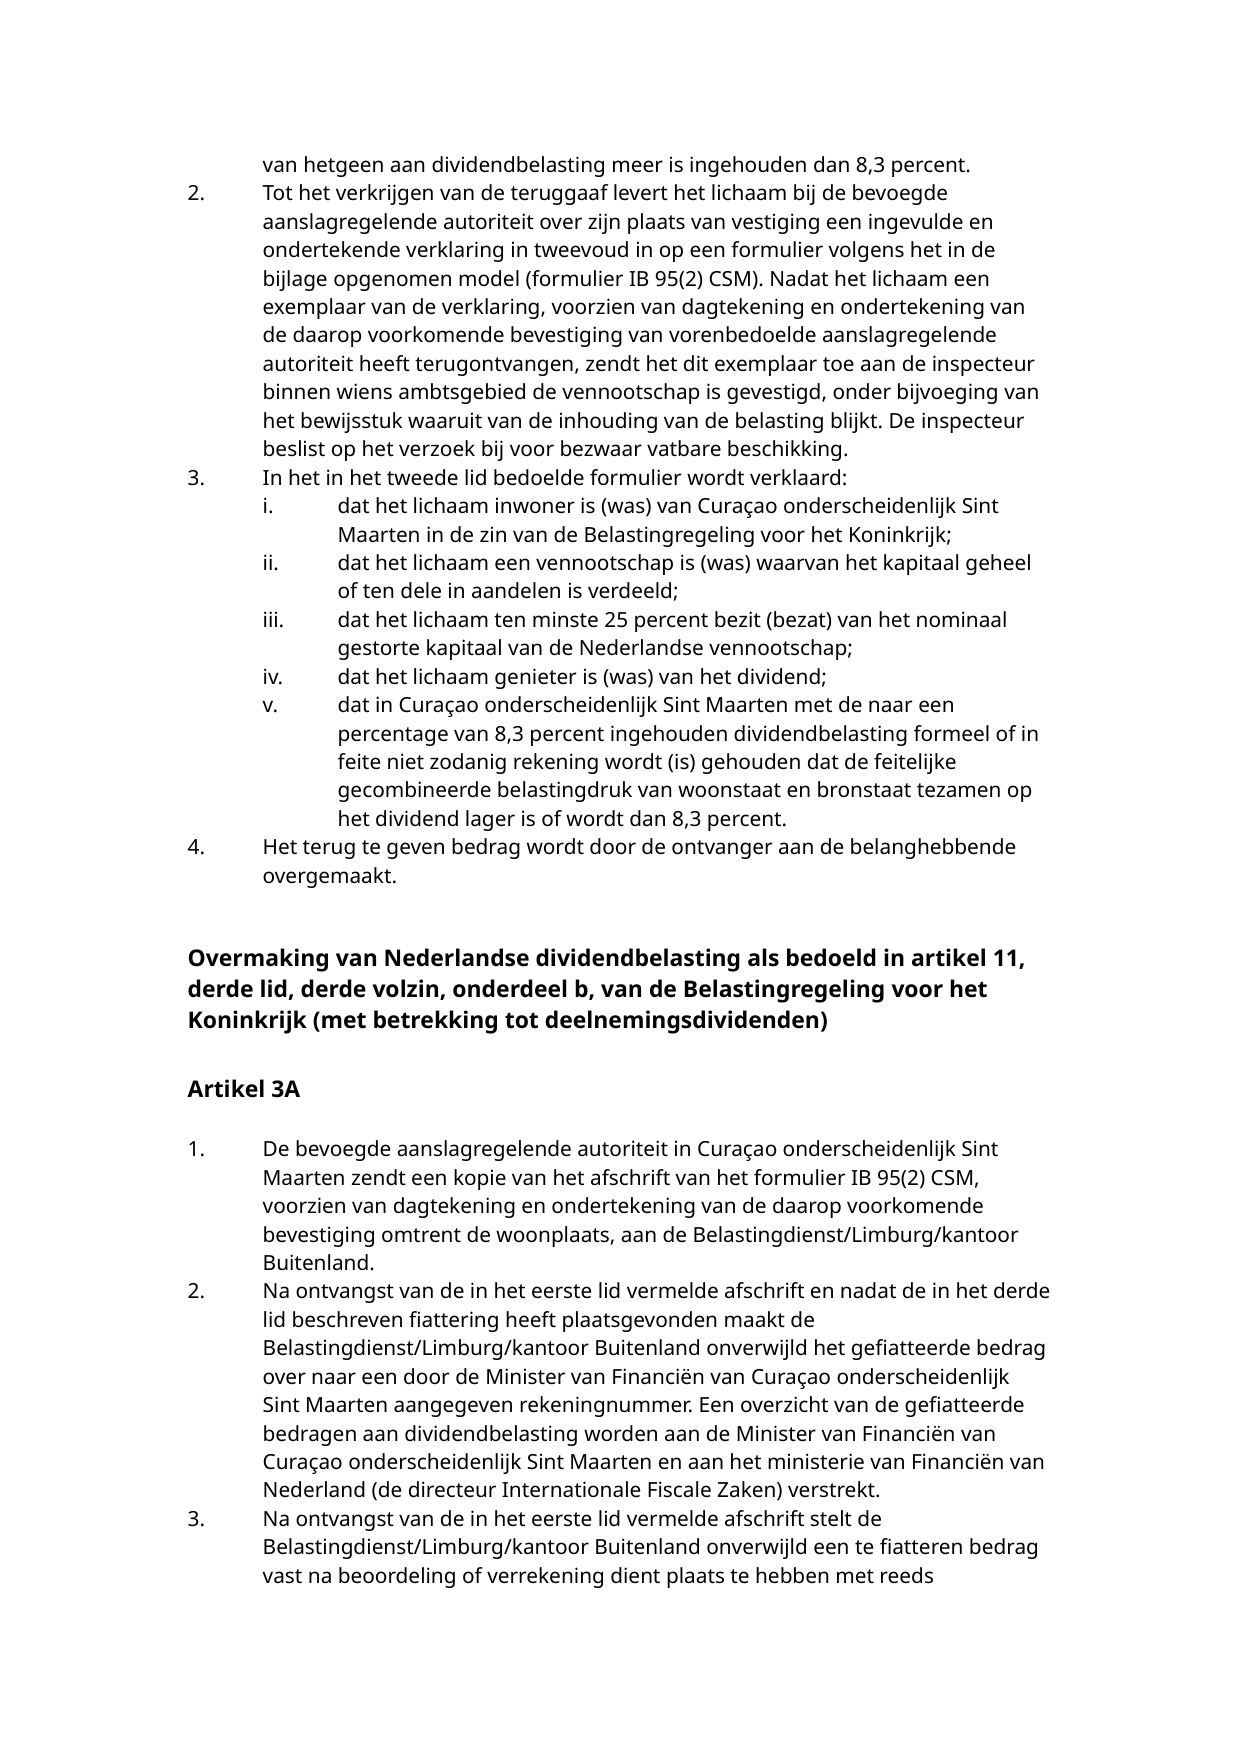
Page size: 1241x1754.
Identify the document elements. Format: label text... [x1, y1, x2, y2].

list Na ontvangst van de in het eerste lid vermelde afschrift en nadat de in het derde lid beschreven fiattering heeft plaatsgevonden maakt de Belastingdienst/Limburg/kantoor Buitenland onverwijld het gefiatteerde bedrag over naar een door de Minister van Financiën van Curaçao onderscheidenlijk Sint Maarten aangegeven rekeningnummer. Een overzicht van de gefiatteerde bedragen aan dividendbelasting worden aan de Minister van Financiën van Curaçao onderscheidenlijk Sint Maarten en aan het ministerie van Financiën van Nederland (de directeur Internationale Fiscale Zaken) verstrekt. [187, 1277, 1053, 1504]
list In het in het tweede lid bedoelde formulier wordt verklaard: [187, 463, 1053, 491]
list dat in Curaçao onderscheidenlijk Sint Maarten met de naar een percentage van 8,3 percent ingehouden dividendbelasting formeel of in feite niet zodanig rekening wordt (is) gehouden dat de feitelijke gecombineerde belastingdruk van woonstaat en bronstaat tezamen op het dividend lager is of wordt dan 8,3 percent. [262, 690, 1053, 832]
list Na ontvangst van de in het eerste lid vermelde afschrift stelt de Belastingdienst/Limburg/kantoor Buitenland onverwijld een te fiatteren bedrag vast na beoordeling of verrekening dient plaats te hebben met reeds [187, 1504, 1053, 1589]
list dat het lichaam genieter is (was) van het dividend; [262, 662, 1053, 690]
list dat het lichaam een vennootschap is (was) waarvan het kapitaal geheel of ten dele in aandelen is verdeeld; [262, 548, 1053, 605]
subtitle Artikel 3A [187, 1073, 1053, 1104]
list Tot het verkrijgen van de teruggaaf levert het lichaam bij de bevoegde aanslagregelende autoriteit over zijn plaats van vestiging een ingevulde en ondertekende verklaring in tweevoud in op een formulier volgens het in de bijlage opgenomen model (formulier IB 95(2) CSM). Nadat het lichaam een exemplaar van de verklaring, voorzien van dagtekening en ondertekening van de daarop voorkomende bevestiging van vorenbedoelde aanslagregelende autoriteit heeft terugontvangen, zendt het dit exemplaar toe aan de inspecteur binnen wiens ambtsgebied de vennootschap is gevestigd, onder bijvoeging van het bewijsstuk waaruit van de inhouding van de belasting blijkt. De inspecteur beslist op het verzoek bij voor bezwaar vatbare beschikking. [187, 178, 1053, 463]
list dat het lichaam inwoner is (was) van Curaçao onderscheidenlijk Sint Maarten in de zin van de Belastingregeling voor het Koninkrijk; [262, 491, 1053, 548]
list dat het lichaam ten minste 25 percent bezit (bezat) van het nominaal gestorte kapitaal van de Nederlandse vennootschap; [262, 605, 1053, 662]
subtitle Overmaking van Nederlandse dividendbelasting als bedoeld in artikel 11, derde lid, derde volzin, onderdeel b, van de Belastingregeling voor het Koninkrijk (met betrekking tot deelnemingsdividenden) [187, 942, 1053, 1036]
list van hetgeen aan dividendbelasting meer is ingehouden dan 8,3 percent. [187, 150, 1053, 178]
list Het terug te geven bedrag wordt door de ontvanger aan de belanghebbende overgemaakt. [187, 832, 1053, 889]
list De bevoegde aanslagregelende autoriteit in Curaçao onderscheidenlijk Sint Maarten zendt een kopie van het afschrift van het formulier IB 95(2) CSM, voorzien van dagtekening en ondertekening van de daarop voorkomende bevestiging omtrent de woonplaats, aan de Belastingdienst/Limburg/kantoor Buitenland. [187, 1134, 1053, 1277]
